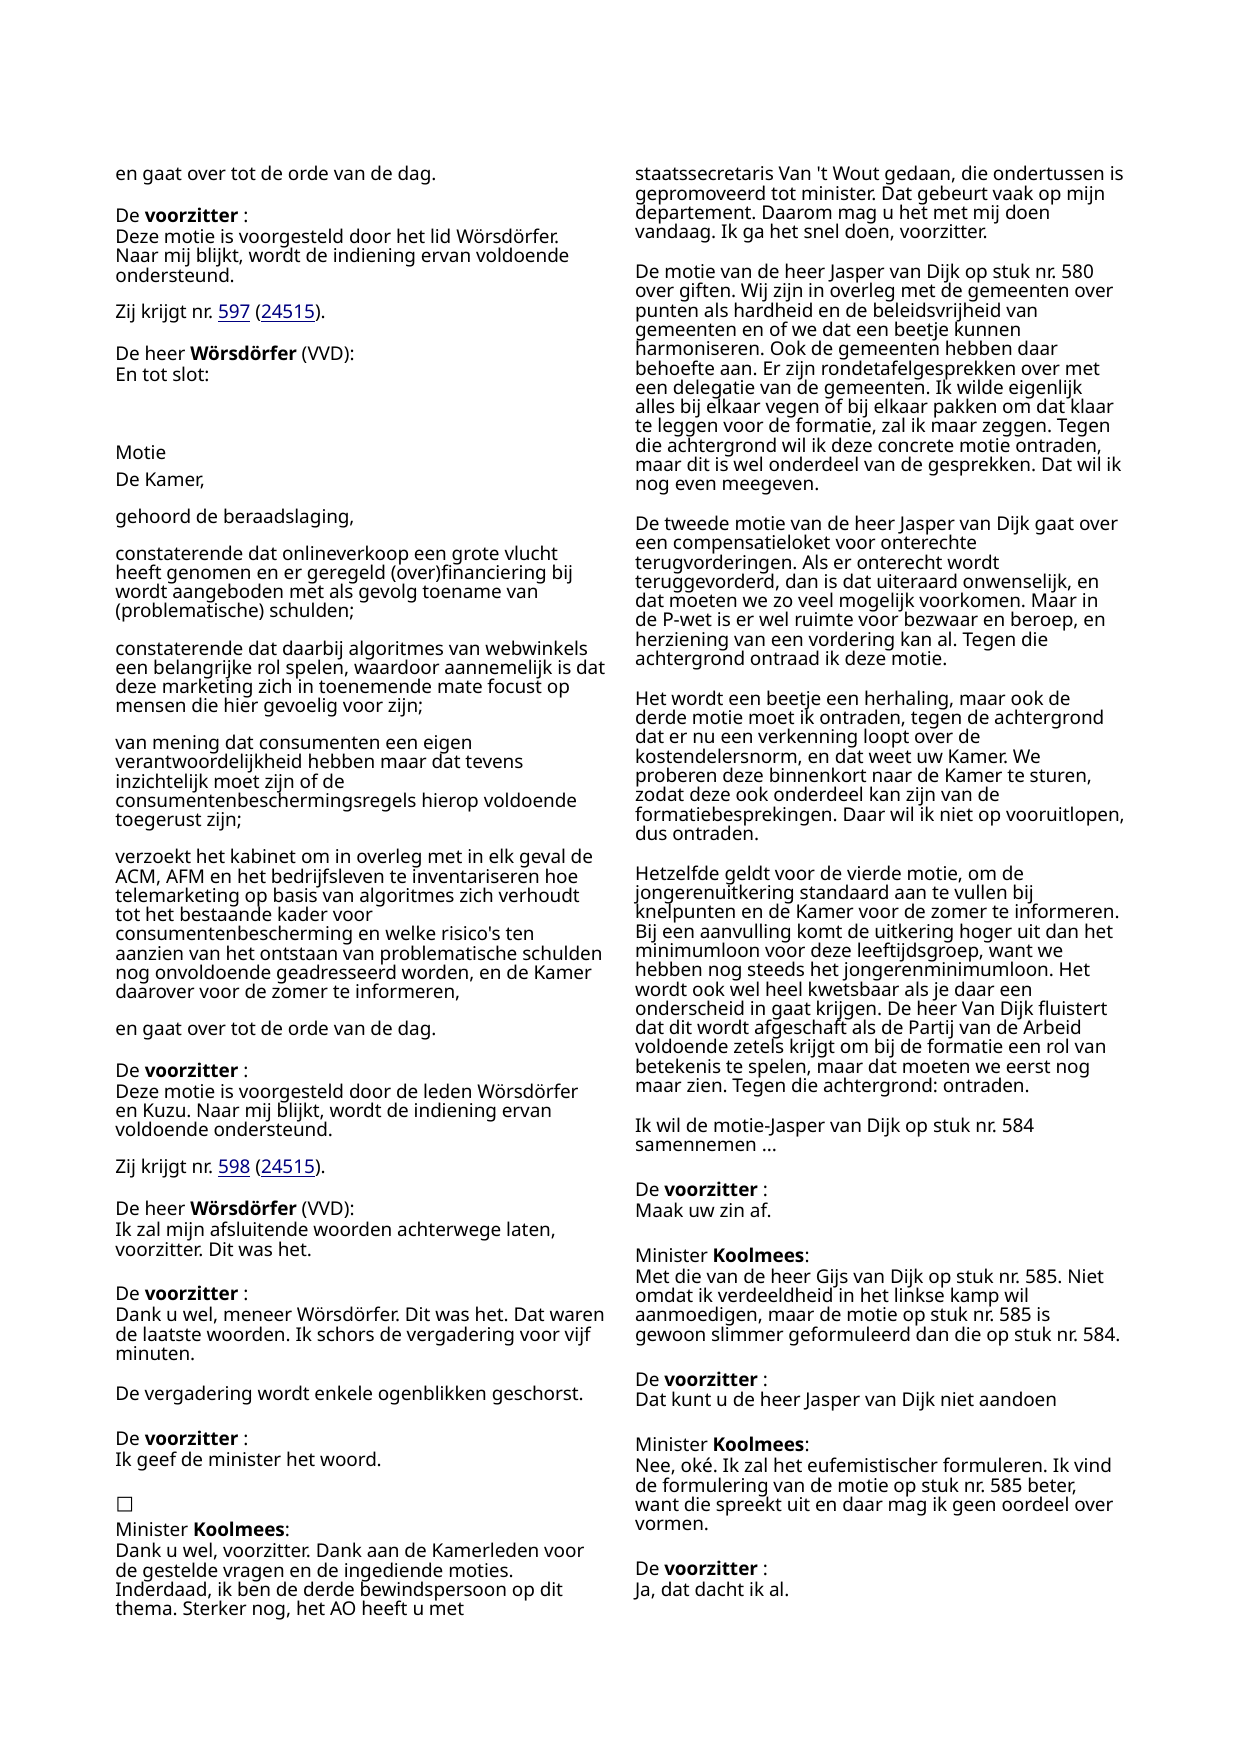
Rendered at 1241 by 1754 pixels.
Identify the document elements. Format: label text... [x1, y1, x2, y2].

text De voorzitter : [115, 1425, 605, 1451]
text verzoekt het kabinet om in overleg met in elk geval de ACM, AFM en het bedrijfsleven te inventariseren hoe telemarketing op basis van algoritmes zich verhoudt tot het bestaande kader voor consumentenbescherming en welke risico's ten aanzien van het ontstaan van problematische schulden nog onvoldoende geadresseerd worden, en de Kamer daarover voor de zomer te informeren, [115, 848, 605, 1002]
text De voorzitter : [115, 1057, 605, 1083]
text en gaat over tot de orde van de dag. [115, 1020, 605, 1039]
text De heer Wörsdörfer (VVD): [115, 341, 605, 366]
text Dank u wel, voorzitter. Dank aan de Kamerleden voor de gestelde vragen en de ingediende moties. Inderdaad, ik ben de derde bewindspersoon op dit thema. Sterker nog, het AO heeft u met [115, 1542, 605, 1619]
text van mening dat consumenten een eigen verantwoordelijkheid hebben maar dat tevens inzichtelijk moet zijn of de consumentenbeschermingsregels hierop voldoende toegerust zijn; [115, 734, 605, 831]
text De heer Wörsdörfer (VVD): [115, 1196, 605, 1221]
text Hetzelfde geldt voor de vierde motie, om de jongerenuitkering standaard aan te vullen bij knelpunten en de Kamer voor de zomer te informeren. Bij een aanvulling komt de uitkering hoger uit dan het minimumloon voor deze leeftijdsgroep, want we hebben nog steeds het jongerenminimumloon. Het wordt ook wel heel kwetsbaar als je daar een onderscheid in gaat krijgen. De heer Van Dijk fluistert dat dit wordt afgeschaft als de Partij van de Arbeid voldoende zetels krijgt om bij de formatie een rol van betekenis te spelen, maar dat moeten we eerst nog maar zien. Tegen die achtergrond: ontraden. [635, 865, 1125, 1096]
text Ik geef de minister het woord. [115, 1451, 605, 1470]
text en gaat over tot de orde van de dag. [115, 165, 605, 184]
text Maak uw zin af. [635, 1202, 1125, 1221]
text De voorzitter : [635, 1555, 1125, 1581]
text Ja, dat dacht ik al. [635, 1581, 1125, 1600]
text Het wordt een beetje een herhaling, maar ook de derde motie moet ik ontraden, tegen de achtergrond dat er nu een verkenning loopt over de kostendelersnorm, en dat weet uw Kamer. We proberen deze binnenkort naar de Kamer te sturen, zodat deze ook onderdeel kan zijn van de formatiebesprekingen. Daar wil ik niet op vooruitlopen, dus ontraden. [635, 690, 1125, 844]
text Minister Koolmees: [635, 1432, 1125, 1457]
text De Kamer, [115, 471, 605, 490]
text Ik wil de motie-Jasper van Dijk op stuk nr. 584 samennemen ... [635, 1117, 1125, 1155]
text Dat kunt u de heer Jasper van Dijk niet aandoen [635, 1391, 1125, 1411]
text staatssecretaris Van 't Wout gedaan, die ondertussen is gepromoveerd tot minister. Dat gebeurt vaak op mijn departement. Daarom mag u het met mij doen vandaag. Ik ga het snel doen, voorzitter. [635, 165, 1125, 242]
text En tot slot: [115, 366, 605, 386]
text De voorzitter : [115, 202, 605, 228]
text De tweede motie van de heer Jasper van Dijk gaat over een compensatieloket voor onterechte terugvorderingen. Als er onterecht wordt teruggevorderd, dan is dat uiteraard onwenselijk, en dat moeten we zo veel mogelijk voorkomen. Maar in de P-wet is er wel ruimte voor bezwaar en beroep, en herziening van een vordering kan al. Tegen die achtergrond ontraad ik deze motie. [635, 515, 1125, 669]
text De voorzitter : [115, 1281, 605, 1306]
text Nee, oké. Ik zal het eufemistischer formuleren. Ik vind de formulering van de motie op stuk nr. 585 beter, want die spreekt uit en daar mag ik geen oordeel over vormen. [635, 1457, 1125, 1534]
text Motie [115, 439, 605, 465]
text gehoord de beraadslaging, [115, 508, 605, 527]
text Minister Koolmees: [635, 1242, 1125, 1268]
text De vergadering wordt enkele ogenblikken geschorst. [115, 1385, 605, 1404]
text Zij krijgt nr. 597 (24515). [115, 303, 605, 323]
text Met die van de heer Gijs van Dijk op stuk nr. 585. Niet omdat ik verdeeldheid in het linkse kamp wil aanmoedigen, maar de motie op stuk nr. 585 is gewoon slimmer geformuleerd dan die op stuk nr. 584. [635, 1268, 1125, 1345]
text Deze motie is voorgesteld door de leden Wörsdörfer en Kuzu. Naar mij blijkt, wordt de indiening ervan voldoende ondersteund. [115, 1083, 605, 1141]
text Minister Koolmees: [115, 1517, 605, 1542]
text De voorzitter : [635, 1366, 1125, 1391]
text Ik zal mijn afsluitende woorden achterwege laten, voorzitter. Dit was het. [115, 1221, 605, 1260]
text ⬜ [115, 1491, 605, 1517]
text De voorzitter : [635, 1176, 1125, 1202]
text constaterende dat daarbij algoritmes van webwinkels een belangrijke rol spelen, waardoor aannemelijk is dat deze marketing zich in toenemende mate focust op mensen die hier gevoelig voor zijn; [115, 639, 605, 717]
text Zij krijgt nr. 598 (24515). [115, 1158, 605, 1178]
text constaterende dat onlineverkoop een grote vlucht heeft genomen en er geregeld (over)financiering bij wordt aangeboden met als gevolg toename van (problematische) schulden; [115, 545, 605, 622]
text Deze motie is voorgesteld door het lid Wörsdörfer. Naar mij blijkt, wordt de indiening ervan voldoende ondersteund. [115, 228, 605, 286]
text Dank u wel, meneer Wörsdörfer. Dit was het. Dat waren de laatste woorden. Ik schors de vergadering voor vijf minuten. [115, 1306, 605, 1364]
text De motie van de heer Jasper van Dijk op stuk nr. 580 over giften. Wij zijn in overleg met de gemeenten over punten als hardheid en de beleidsvrijheid van gemeenten en of we dat een beetje kunnen harmoniseren. Ook de gemeenten hebben daar behoefte aan. Er zijn rondetafelgesprekken over met een delegatie van de gemeenten. Ik wilde eigenlijk alles bij elkaar vegen of bij elkaar pakken om dat klaar te leggen voor de formatie, zal ik maar zeggen. Tegen die achtergrond wil ik deze concrete motie ontraden, maar dit is wel onderdeel van de gesprekken. Dat wil ik nog even meegeven. [635, 263, 1125, 494]
